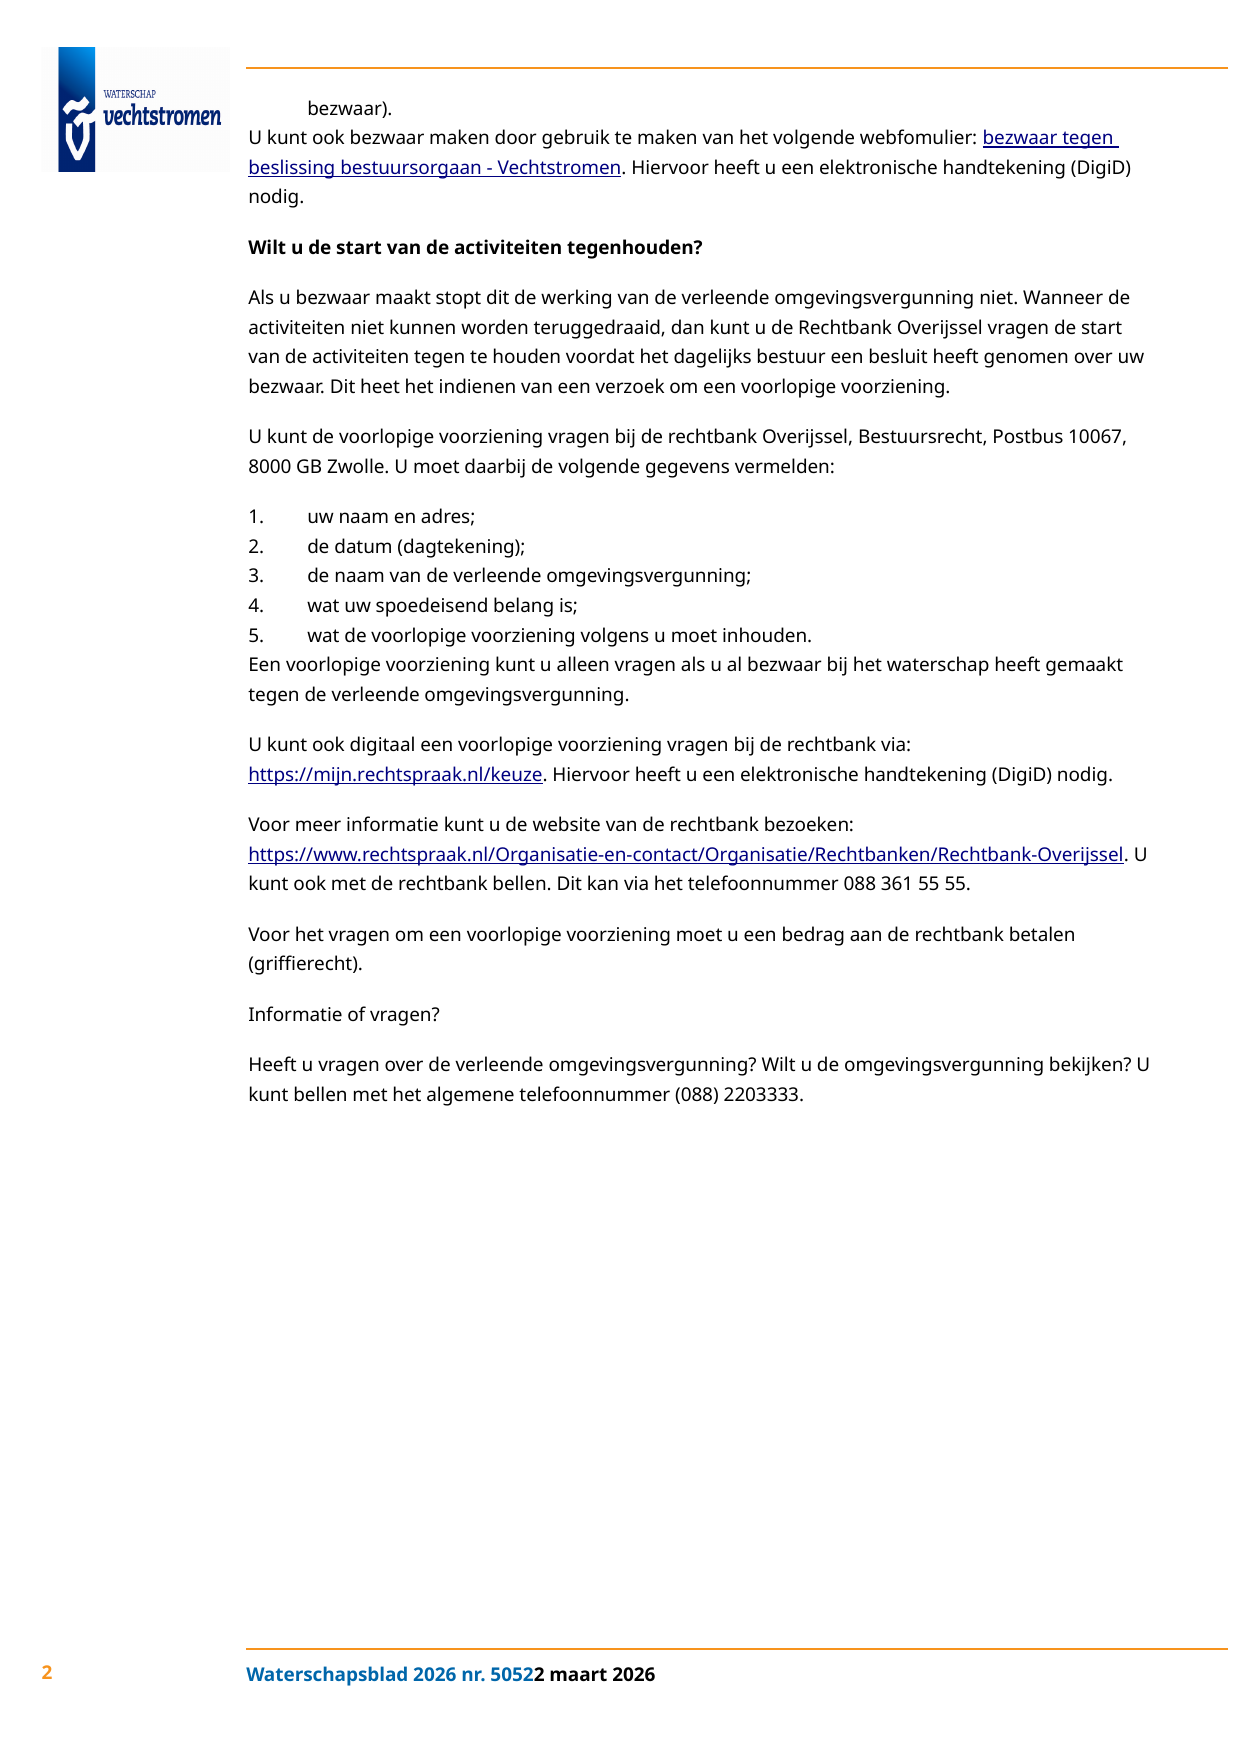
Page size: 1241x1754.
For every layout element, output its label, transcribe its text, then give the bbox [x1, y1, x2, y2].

text Als u bezwaar maakt stopt dit de werking van de verleende omgevingsvergunning niet. Wanneer de activiteiten niet kunnen worden teruggedraaid, dan kunt u de Rechtbank Overijssel vragen de start van de activiteiten tegen te houden voordat het dagelijks bestuur een besluit heeft genomen over uw bezwaar. Dit heet het indienen van een verzoek om een voorlopige voorziening. [248, 284, 1152, 399]
text Heeft u vragen over de verleende omgevingsvergunning? Wilt u de omgevingsvergunning bekijken? U kunt bellen met het algemene telefoonnummer (088) 2203333. [248, 1051, 1152, 1107]
list wat de voorlopige voorziening volgens u moet inhouden. [248, 622, 1152, 648]
text Wilt u de start van de activiteiten tegenhouden? [248, 234, 1152, 260]
list de datum (dagtekening); [248, 533, 1152, 559]
text Voor het vragen om een voorlopige voorziening moet u een bedrag aan de rechtbank betalen (griffierecht). [248, 921, 1152, 976]
text U kunt de voorlopige voorziening vragen bij de rechtbank Overijssel, Bestuursrecht, Postbus 10067, 8000 GB Zwolle. U moet daarbij de volgende gegevens vermelden: [248, 423, 1152, 479]
list bezwaar). [248, 95, 1152, 121]
text U kunt ook bezwaar maken door gebruik te maken van het volgende webfomulier: bezwaar tegen beslissing bestuursorgaan - Vechtstromen. Hiervoor heeft u een elektronische handtekening (DigiD) nodig. [248, 124, 1152, 209]
text Voor meer informatie kunt u de website van de rechtbank bezoeken: https://www.rechtspraak.nl/Organisatie-en-contact/Organisatie/Rechtbanken/Rechtbank-Overijssel. U kunt ook met de rechtbank bellen. Dit kan via het telefoonnummer 088 361 55 55. [248, 811, 1152, 896]
list wat uw spoedeisend belang is; [248, 592, 1152, 618]
text U kunt ook digitaal een voorlopige voorziening vragen bij de rechtbank via: https://mijn.rechtspraak.nl/keuze. Hiervoor heeft u een elektronische handtekening (DigiD) nodig. [248, 731, 1152, 787]
picture [41, 47, 231, 172]
text Een voorlopige voorziening kunt u alleen vragen als u al bezwaar bij het waterschap heeft gemaakt tegen de verleende omgevingsvergunning. [248, 651, 1152, 707]
text Informatie of vragen? [248, 1001, 1152, 1027]
list de naam van de verleende omgevingsvergunning; [248, 563, 1152, 588]
list uw naam en adres; [248, 503, 1152, 529]
